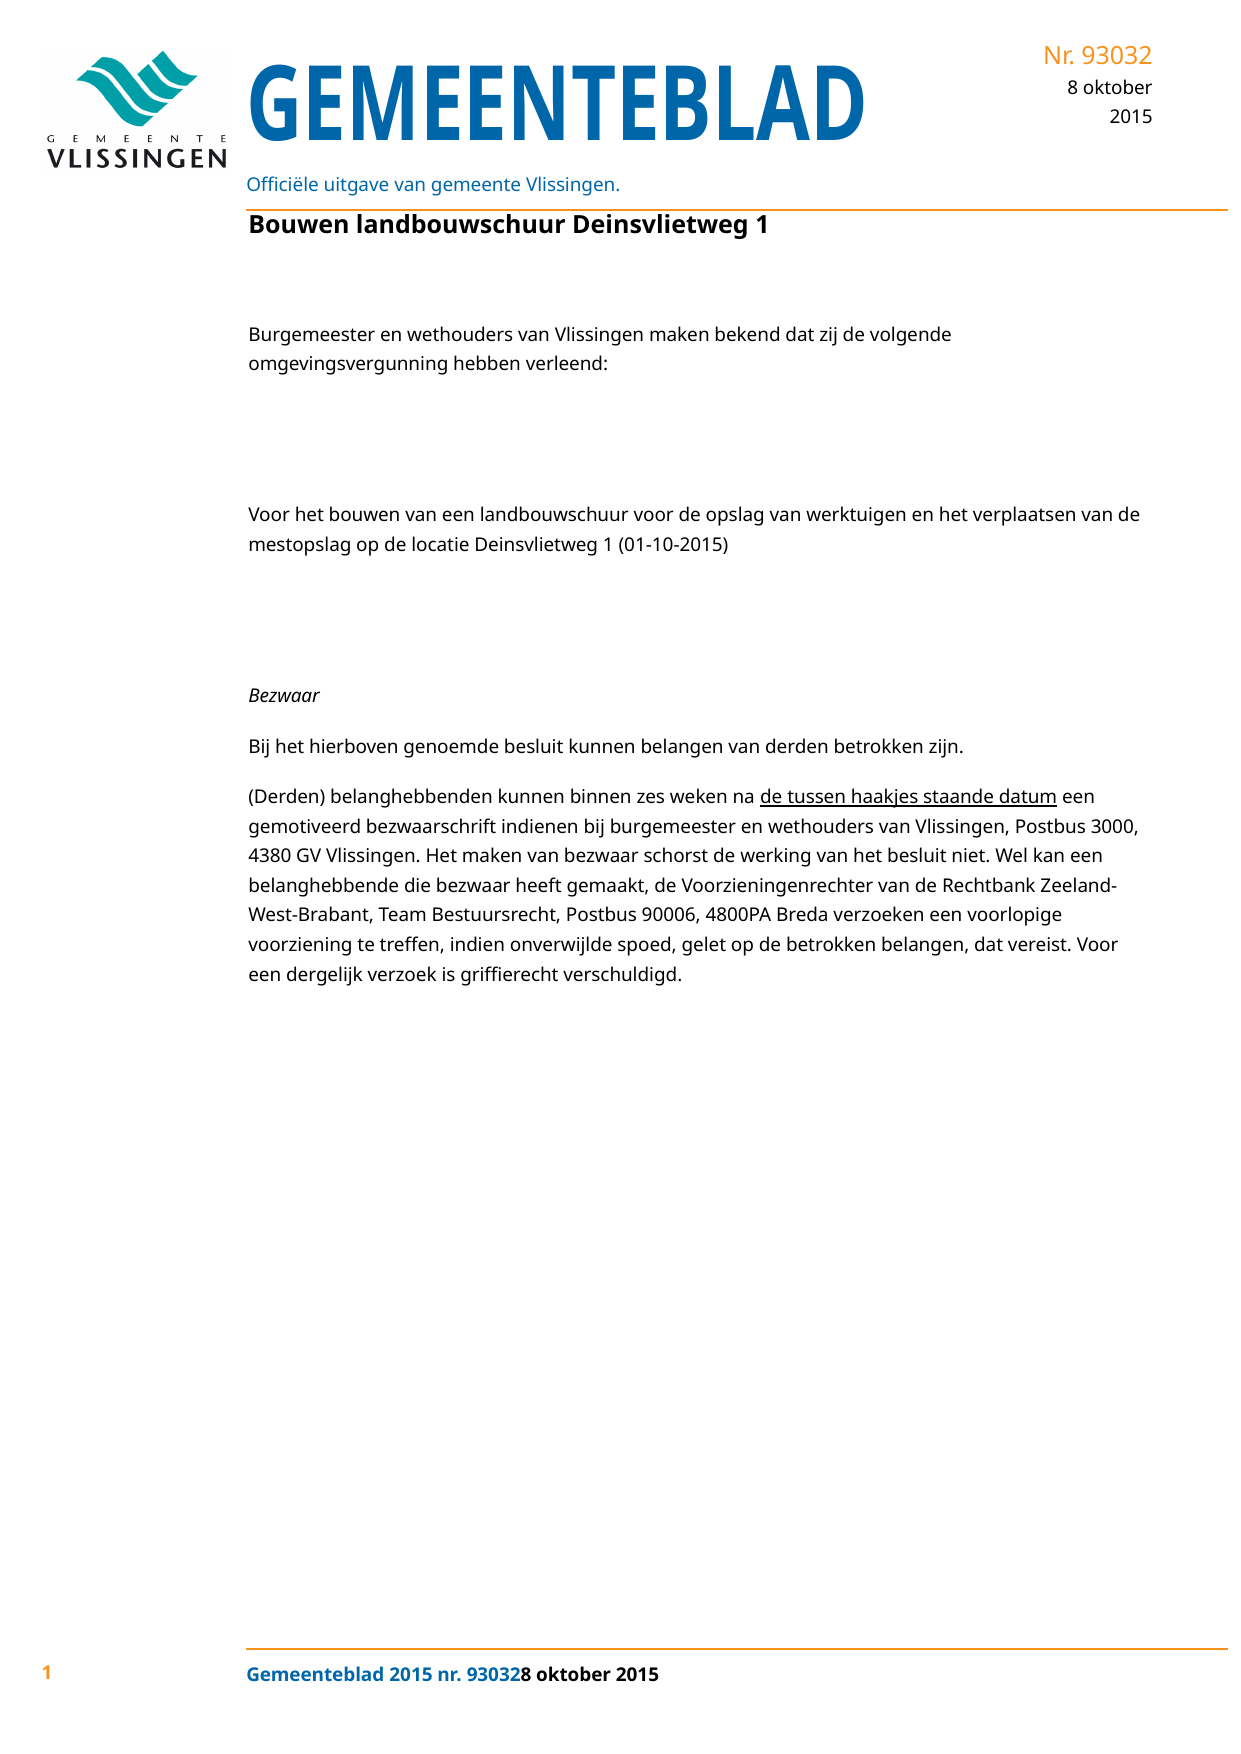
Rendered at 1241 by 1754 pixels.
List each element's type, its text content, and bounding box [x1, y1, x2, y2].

text (Derden) belanghebbenden kunnen binnen zes weken na de tussen haakjes staande datum een gemotiveerd bezwaarschrift indienen bij burgemeester en wethouders van Vlissingen, Postbus 3000, 4380 GV Vlissingen. Het maken van bezwaar schorst de werking van het besluit niet. Wel kan een belanghebbende die bezwaar heeft gemaakt, de Voorzieningenrechter van de Rechtbank Zeeland-West-Brabant, Team Bestuursrecht, Postbus 90006, 4800PA Breda verzoeken een voorlopige voorziening te treffen, indien onverwijlde spoed, gelet op de betrokken belangen, dat vereist. Voor een dergelijk verzoek is griffierecht verschuldigd. [248, 783, 1152, 986]
text Bij het hierboven genoemde besluit kunnen belangen van derden betrokken zijn. [248, 733, 1152, 758]
picture [41, 47, 231, 172]
text Voor het bouwen van een landbouwschuur voor de opslag van werktuigen en het verplaatsen van de mestopslag op de locatie Deinsvlietweg 1 (01-10-2015) [248, 502, 1152, 557]
text Burgemeester en wethouders van Vlissingen maken bekend dat zij de volgende omgevingsvergunning hebben verleend: [248, 321, 1152, 376]
text Bezwaar [248, 682, 1152, 708]
text Bouwen landbouwschuur Deinsvlietweg 1 [248, 211, 1152, 241]
